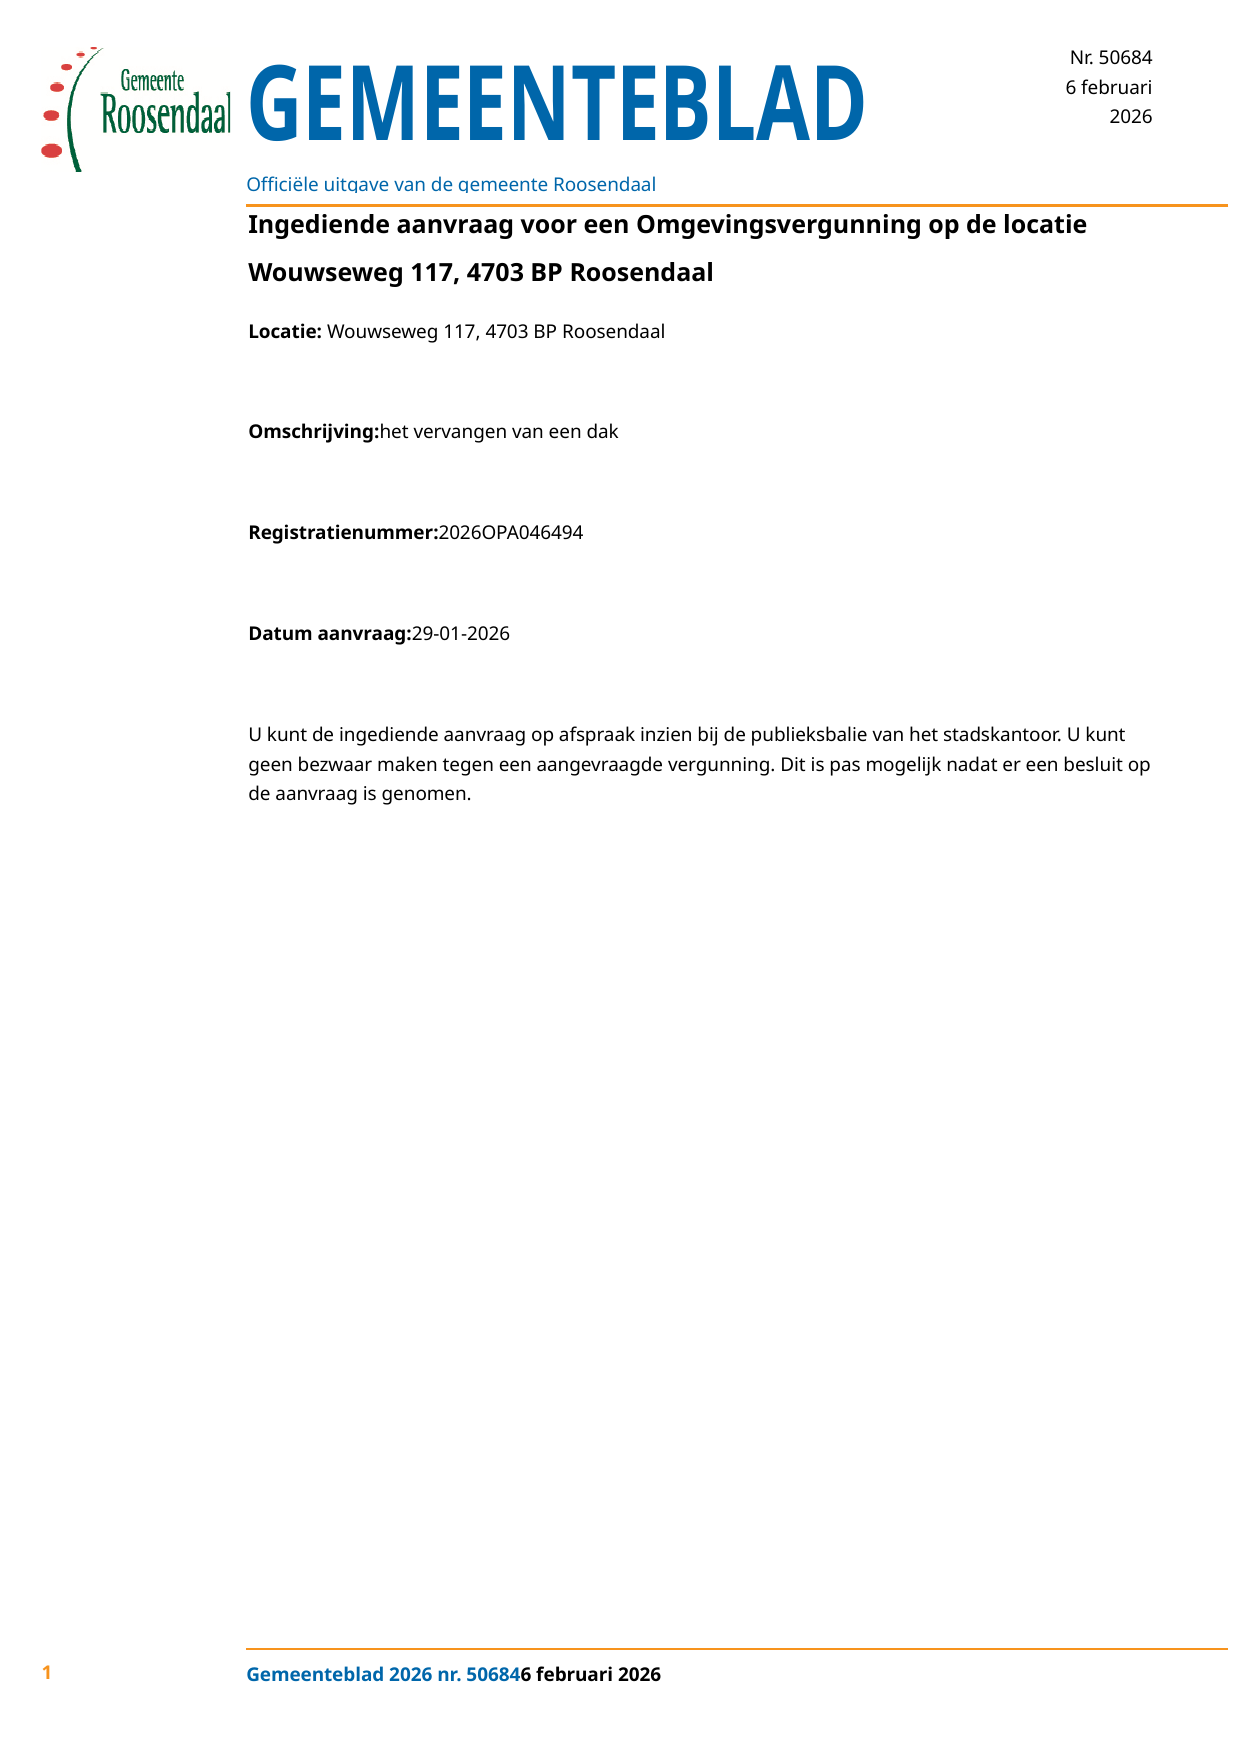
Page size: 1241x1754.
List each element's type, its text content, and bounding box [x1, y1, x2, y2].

text Registratienummer:2026OPA046494 [248, 519, 1152, 545]
text Locatie: Wouwseweg 117, 4703 BP Roosendaal [248, 318, 1152, 344]
text Datum aanvraag:29-01-2026 [248, 620, 1152, 646]
picture [41, 47, 231, 172]
text U kunt de ingediende aanvraag op afspraak inzien bij de publieksbalie van het stadskantoor. U kunt geen bezwaar maken tegen een aangevraagde vergunning. Dit is pas mogelijk nadat er een besluit op de aanvraag is genomen. [248, 721, 1152, 806]
text Omschrijving:het vervangen van een dak [248, 419, 1152, 444]
text Ingediende aanvraag voor een Omgevingsvergunning op de locatie Wouwseweg 117, 4703 BP Roosendaal [248, 207, 1152, 288]
